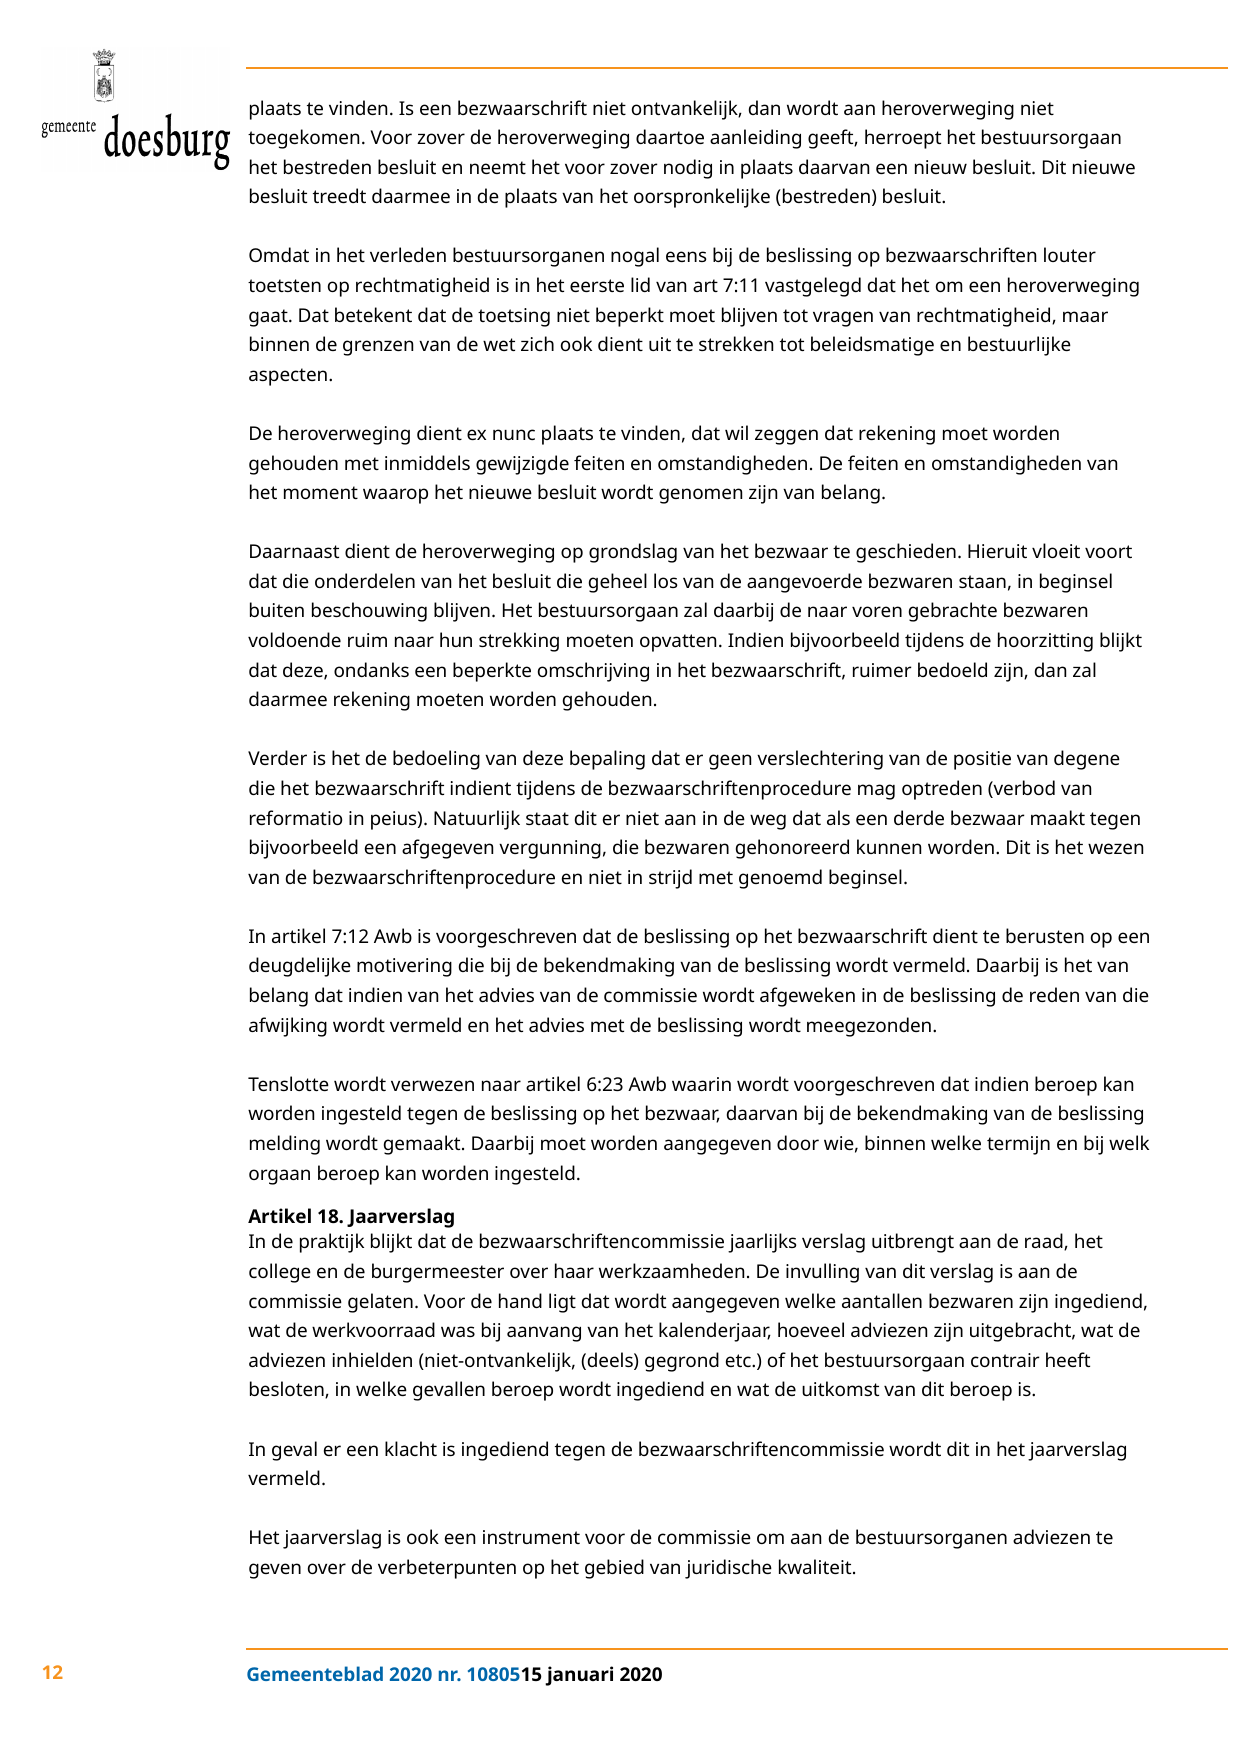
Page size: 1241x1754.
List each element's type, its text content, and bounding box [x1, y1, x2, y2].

text In de praktijk blijkt dat de bezwaarschriftencommissie jaarlijks verslag uitbrengt aan de raad, het college en de burgermeester over haar werkzaamheden. De invulling van dit verslag is aan de commissie gelaten. Voor de hand ligt dat wordt aangegeven welke aantallen bezwaren zijn ingediend, wat de werkvoorraad was bij aanvang van het kalenderjaar, hoeveel adviezen zijn uitgebracht, wat de adviezen inhielden (niet-ontvankelijk, (deels) gegrond etc.) of het bestuursorgaan contrair heeft besloten, in welke gevallen beroep wordt ingediend en wat de uitkomst van dit beroep is. [248, 1229, 1152, 1402]
text Daarnaast dient de heroverweging op grondslag van het bezwaar te geschieden. Hieruit vloeit voort dat die onderdelen van het besluit die geheel los van de aangevoerde bezwaren staan, in beginsel buiten beschouwing blijven. Het bestuursorgaan zal daarbij de naar voren gebrachte bezwaren voldoende ruim naar hun strekking moeten opvatten. Indien bijvoorbeeld tijdens de hoorzitting blijkt dat deze, ondanks een beperkte omschrijving in het bezwaarschrift, ruimer bedoeld zijn, dan zal daarmee rekening moeten worden gehouden. [248, 538, 1152, 712]
text In artikel 7:12 Awb is voorgeschreven dat de beslissing op het bezwaarschrift dient te berusten op een deugdelijke motivering die bij de bekendmaking van de beslissing wordt vermeld. Daarbij is het van belang dat indien van het advies van de commissie wordt afgeweken in de beslissing de reden van die afwijking wordt vermeld en het advies met de beslissing wordt meegezonden. [248, 923, 1152, 1038]
picture [41, 47, 231, 172]
text In geval er een klacht is ingediend tegen de bezwaarschriftencommissie wordt dit in het jaarverslag vermeld. [248, 1436, 1152, 1491]
text Omdat in het verleden bestuursorganen nogal eens bij de beslissing op bezwaarschriften louter toetsten op rechtmatigheid is in het eerste lid van art 7:11 vastgelegd dat het om een heroverweging gaat. Dat betekent dat de toetsing niet beperkt moet blijven tot vragen van rechtmatigheid, maar binnen de grenzen van de wet zich ook dient uit te strekken tot beleidsmatige en bestuurlijke aspecten. [248, 243, 1152, 387]
text Het jaarverslag is ook een instrument voor de commissie om aan de bestuursorganen adviezen te geven over de verbeterpunten op het gebied van juridische kwaliteit. [248, 1524, 1152, 1580]
text Artikel 18. Jaarverslag [248, 1203, 1152, 1229]
text Verder is het de bedoeling van deze bepaling dat er geen verslechtering van de positie van degene die het bezwaarschrift indient tijdens de bezwaarschriftenprocedure mag optreden (verbod van reformatio in peius). Natuurlijk staat dit er niet aan in de weg dat als een derde bezwaar maakt tegen bijvoorbeeld een afgegeven vergunning, die bezwaren gehonoreerd kunnen worden. Dit is het wezen van de bezwaarschriftenprocedure en niet in strijd met genoemd beginsel. [248, 746, 1152, 890]
text Tenslotte wordt verwezen naar artikel 6:23 Awb waarin wordt voorgeschreven dat indien beroep kan worden ingesteld tegen de beslissing op het bezwaar, daarvan bij de bekendmaking van de beslissing melding wordt gemaakt. Daarbij moet worden aangegeven door wie, binnen welke termijn en bij welk orgaan beroep kan worden ingesteld. [248, 1071, 1152, 1186]
text De heroverweging dient ex nunc plaats te vinden, dat wil zeggen dat rekening moet worden gehouden met inmiddels gewijzigde feiten en omstandigheden. De feiten en omstandigheden van het moment waarop het nieuwe besluit wordt genomen zijn van belang. [248, 420, 1152, 505]
text plaats te vinden. Is een bezwaarschrift niet ontvankelijk, dan wordt aan heroverweging niet toegekomen. Voor zover de heroverweging daartoe aanleiding geeft, herroept het bestuursorgaan het bestreden besluit en neemt het voor zover nodig in plaats daarvan een nieuw besluit. Dit nieuwe besluit treedt daarmee in de plaats van het oorspronkelijke (bestreden) besluit. [248, 95, 1152, 209]
